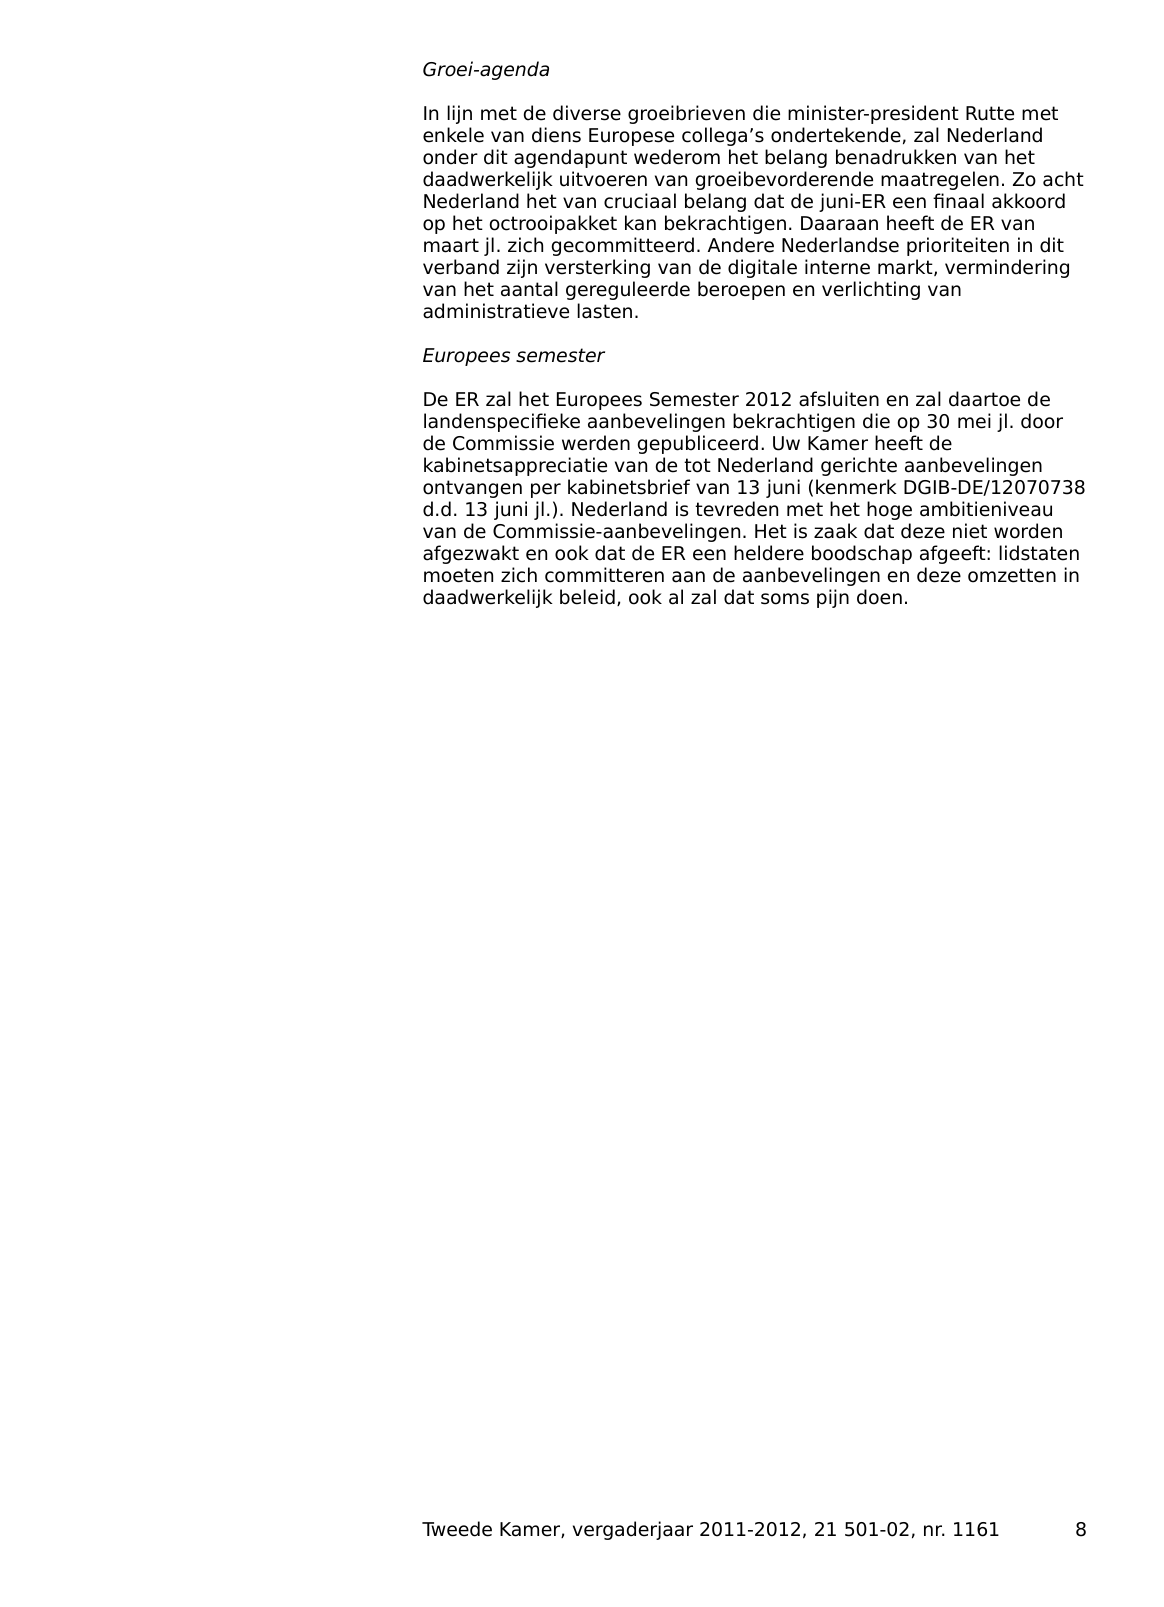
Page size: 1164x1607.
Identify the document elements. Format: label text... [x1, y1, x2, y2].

text De ER zal het Europees Semester 2012 afsluiten en zal daartoe de landenspecifieke aanbevelingen bekrachtigen die op 30 mei jl. door de Commissie werden gepubliceerd. Uw Kamer heeft de kabinetsappreciatie van de tot Nederland gerichte aanbevelingen ontvangen per kabinetsbrief van 13 juni (kenmerk DGIB-DE/12070738 d.d. 13 juni jl.). Nederland is tevreden met het hoge ambitieniveau van de Commissie-aanbevelingen. Het is zaak dat deze niet worden afgezwakt en ook dat de ER een heldere boodschap afgeeft: lidstaten moeten zich committeren aan de aanbevelingen en deze omzetten in daadwerkelijk beleid, ook al zal dat soms pijn doen. [422, 389, 1087, 609]
text In lijn met de diverse groeibrieven die minister-president Rutte met enkele van diens Europese collega’s ondertekende, zal Nederland onder dit agendapunt wederom het belang benadrukken van het daadwerkelijk uitvoeren van groeibevorderende maatregelen. Zo acht Nederland het van cruciaal belang dat de juni-ER een finaal akkoord op het octrooipakket kan bekrachtigen. Daaraan heeft de ER van maart jl. zich gecommitteerd. Andere Nederlandse prioriteiten in dit verband zijn versterking van de digitale interne markt, vermindering van het aantal gereguleerde beroepen en verlichting van administratieve lasten. [422, 103, 1087, 323]
subtitle Groei-agenda [422, 59, 1087, 81]
subtitle Europees semester [422, 345, 1087, 367]
